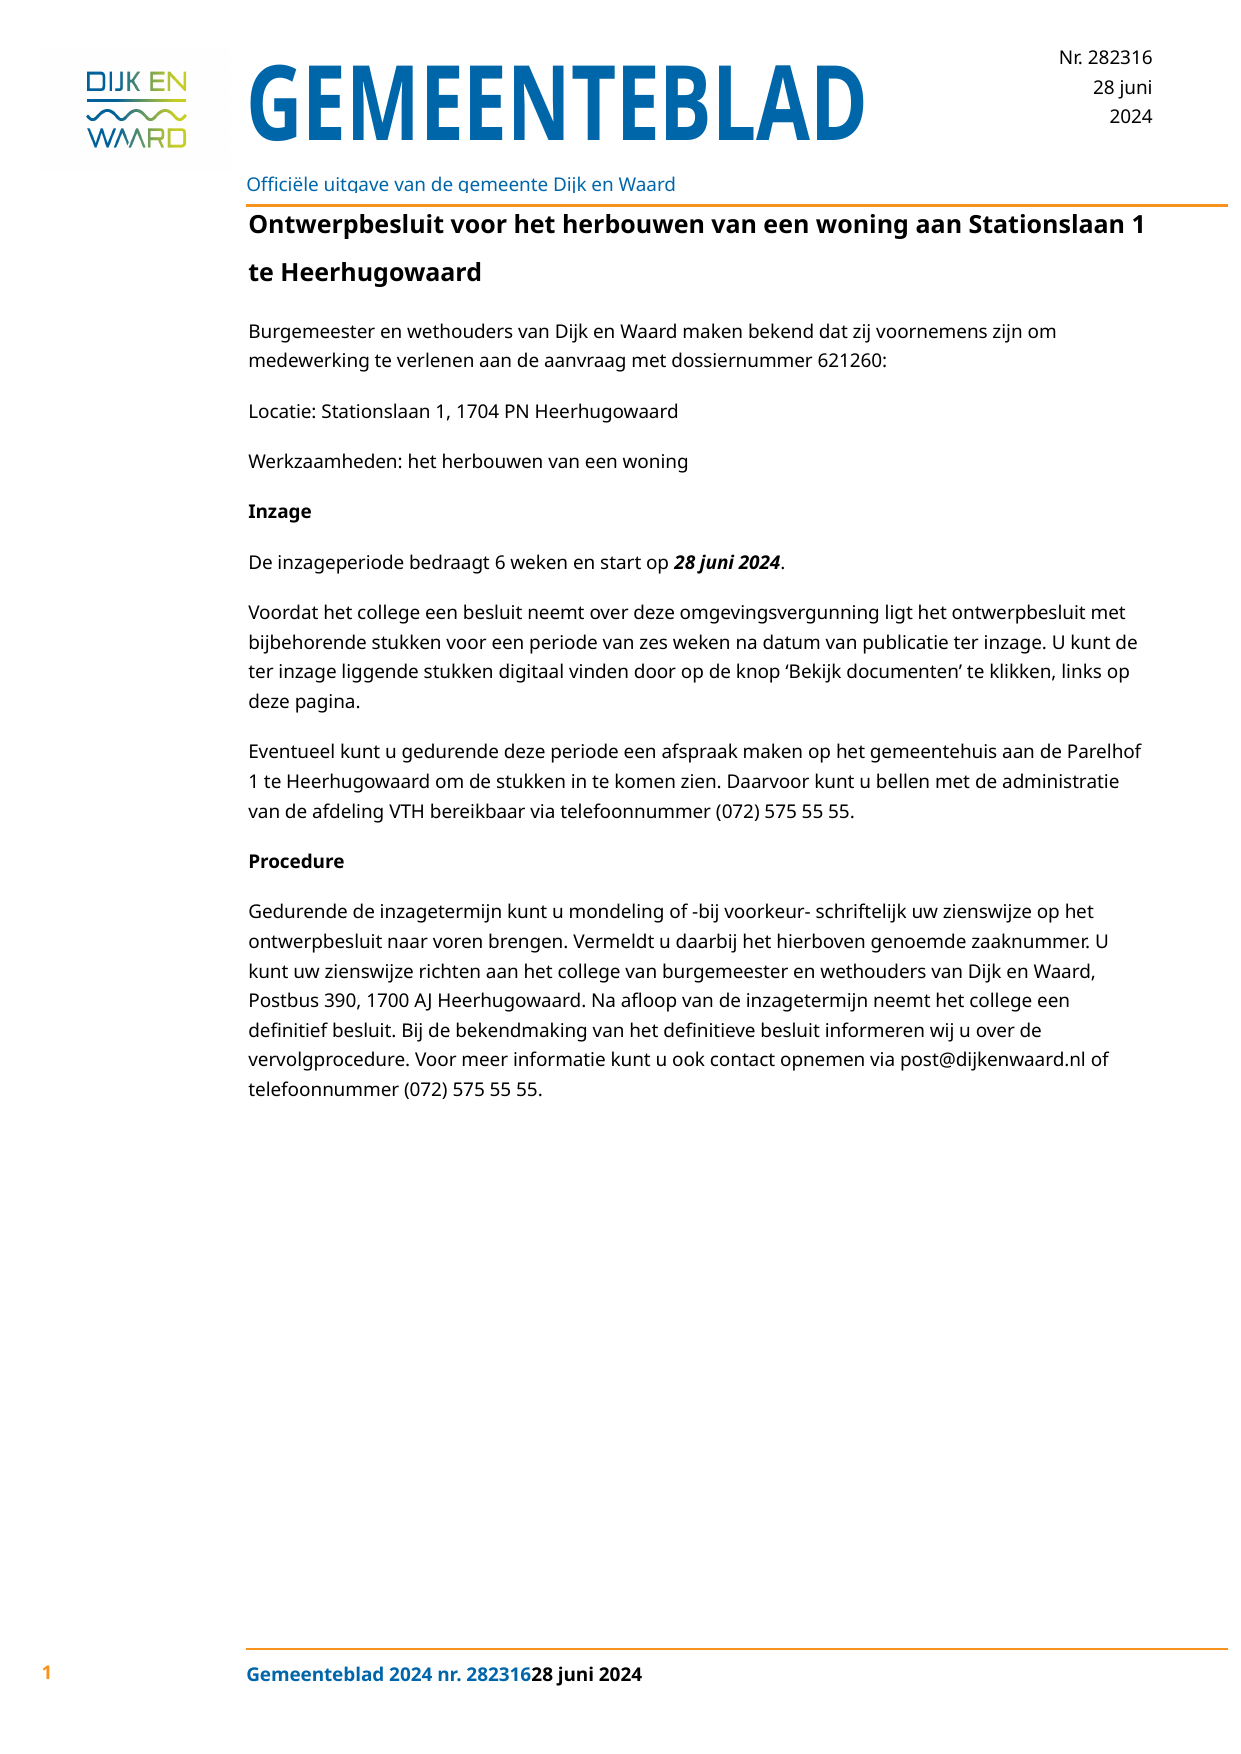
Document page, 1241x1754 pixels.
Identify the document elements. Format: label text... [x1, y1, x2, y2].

text Inzage [248, 499, 1152, 524]
picture [41, 47, 231, 172]
text Eventueel kunt u gedurende deze periode een afspraak maken op het gemeentehuis aan de Parelhof 1 te Heerhugowaard om de stukken in te komen zien. Daarvoor kunt u bellen met de administratie van de afdeling VTH bereikbaar via telefoonnummer (072) 575 55 55. [248, 739, 1152, 824]
text Burgemeester en wethouders van Dijk en Waard maken bekend dat zij voornemens zijn om medewerking te verlenen aan de aanvraag met dossiernummer 621260: [248, 318, 1152, 373]
text De inzageperiode bedraagt 6 weken en start op 28 juni 2024. [248, 549, 1152, 575]
text Voordat het college een besluit neemt over deze omgevingsvergunning ligt het ontwerpbesluit met bijbehorende stukken voor een periode van zes weken na datum van publicatie ter inzage. U kunt de ter inzage liggende stukken digitaal vinden door op de knop ‘Bekijk documenten’ te klikken, links op deze pagina. [248, 599, 1152, 714]
text Werkzaamheden: het herbouwen van een woning [248, 448, 1152, 474]
text Ontwerpbesluit voor het herbouwen van een woning aan Stationslaan 1 te Heerhugowaard [248, 207, 1152, 288]
text Procedure [248, 848, 1152, 874]
text Locatie: Stationslaan 1, 1704 PN Heerhugowaard [248, 398, 1152, 424]
text Gedurende de inzagetermijn kunt u mondeling of -bij voorkeur- schriftelijk uw zienswijze op het ontwerpbesluit naar voren brengen. Vermeldt u daarbij het hierboven genoemde zaaknummer. U kunt uw zienswijze richten aan het college van burgemeester en wethouders van Dijk en Waard, Postbus 390, 1700 AJ Heerhugowaard. Na afloop van de inzagetermijn neemt het college een definitief besluit. Bij de bekendmaking van het definitieve besluit informeren wij u over de vervolgprocedure. Voor meer informatie kunt u ook contact opnemen via post@dijkenwaard.nl of telefoonnummer (072) 575 55 55. [248, 899, 1152, 1102]
